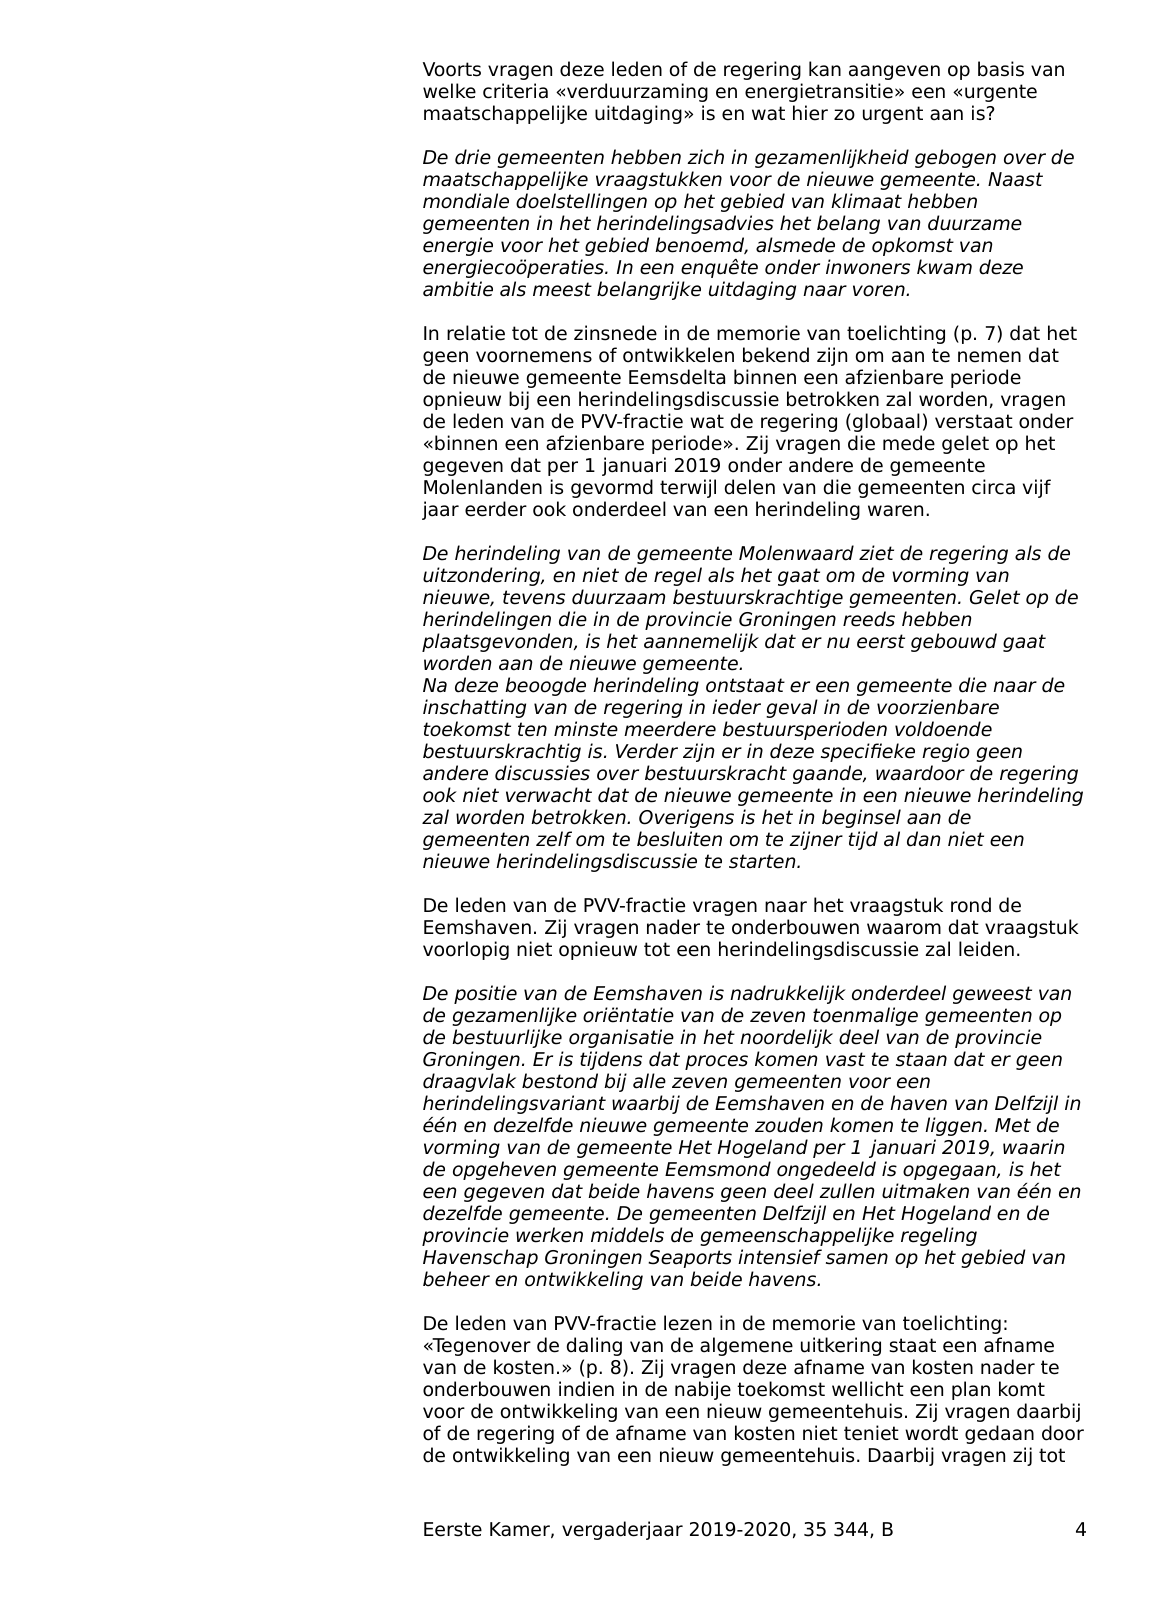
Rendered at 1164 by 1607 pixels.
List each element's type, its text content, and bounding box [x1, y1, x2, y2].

text Voorts vragen deze leden of de regering kan aangeven op basis van welke criteria «verduurzaming en energietransitie» een «urgente maatschappelijke uitdaging» is en wat hier zo urgent aan is? [422, 59, 1087, 125]
text De positie van de Eemshaven is nadrukkelijk onderdeel geweest van de gezamenlijke oriëntatie van de zeven toenmalige gemeenten op de bestuurlijke organisatie in het noordelijk deel van de provincie Groningen. Er is tijdens dat proces komen vast te staan dat er geen draagvlak bestond bij alle zeven gemeenten voor een herindelingsvariant waarbij de Eemshaven en de haven van Delfzijl in één en dezelfde nieuwe gemeente zouden komen te liggen. Met de vorming van de gemeente Het Hogeland per 1 januari 2019, waarin de opgeheven gemeente Eemsmond ongedeeld is opgegaan, is het een gegeven dat beide havens geen deel zullen uitmaken van één en dezelfde gemeente. De gemeenten Delfzijl en Het Hogeland en de provincie werken middels de gemeenschappelijke regeling Havenschap Groningen Seaports intensief samen op het gebied van beheer en ontwikkeling van beide havens. [422, 983, 1087, 1291]
text De herindeling van de gemeente Molenwaard ziet de regering als de uitzondering, en niet de regel als het gaat om de vorming van nieuwe, tevens duurzaam bestuurskrachtige gemeenten. Gelet op de herindelingen die in de provincie Groningen reeds hebben plaatsgevonden, is het aannemelijk dat er nu eerst gebouwd gaat worden aan de nieuwe gemeente. [422, 543, 1087, 675]
text De drie gemeenten hebben zich in gezamenlijkheid gebogen over de maatschappelijke vraagstukken voor de nieuwe gemeente. Naast mondiale doelstellingen op het gebied van klimaat hebben gemeenten in het herindelingsadvies het belang van duurzame energie voor het gebied benoemd, alsmede de opkomst van energiecoöperaties. In een enquête onder inwoners kwam deze ambitie als meest belangrijke uitdaging naar voren. [422, 147, 1087, 301]
text In relatie tot de zinsnede in de memorie van toelichting (p. 7) dat het geen voornemens of ontwikkelen bekend zijn om aan te nemen dat de nieuwe gemeente Eemsdelta binnen een afzienbare periode opnieuw bij een herindelingsdiscussie betrokken zal worden, vragen de leden van de PVV-fractie wat de regering (globaal) verstaat onder «binnen een afzienbare periode». Zij vragen die mede gelet op het gegeven dat per 1 januari 2019 onder andere de gemeente Molenlanden is gevormd terwijl delen van die gemeenten circa vijf jaar eerder ook onderdeel van een herindeling waren. [422, 323, 1087, 521]
text De leden van de PVV-fractie vragen naar het vraagstuk rond de Eemshaven. Zij vragen nader te onderbouwen waarom dat vraagstuk voorlopig niet opnieuw tot een herindelingsdiscussie zal leiden. [422, 895, 1087, 961]
text Na deze beoogde herindeling ontstaat er een gemeente die naar de inschatting van de regering in ieder geval in de voorzienbare toekomst ten minste meerdere bestuursperioden voldoende bestuurskrachtig is. Verder zijn er in deze specifieke regio geen andere discussies over bestuurskracht gaande, waardoor de regering ook niet verwacht dat de nieuwe gemeente in een nieuwe herindeling zal worden betrokken. Overigens is het in beginsel aan de gemeenten zelf om te besluiten om te zijner tijd al dan niet een nieuwe herindelingsdiscussie te starten. [422, 675, 1087, 873]
text De leden van PVV-fractie lezen in de memorie van toelichting: «Tegenover de daling van de algemene uitkering staat een afname van de kosten.» (p. 8). Zij vragen deze afname van kosten nader te onderbouwen indien in de nabije toekomst wellicht een plan komt voor de ontwikkeling van een nieuw gemeentehuis. Zij vragen daarbij of de regering of de afname van kosten niet teniet wordt gedaan door de ontwikkeling van een nieuw gemeentehuis. Daarbij vragen zij tot [422, 1313, 1087, 1467]
